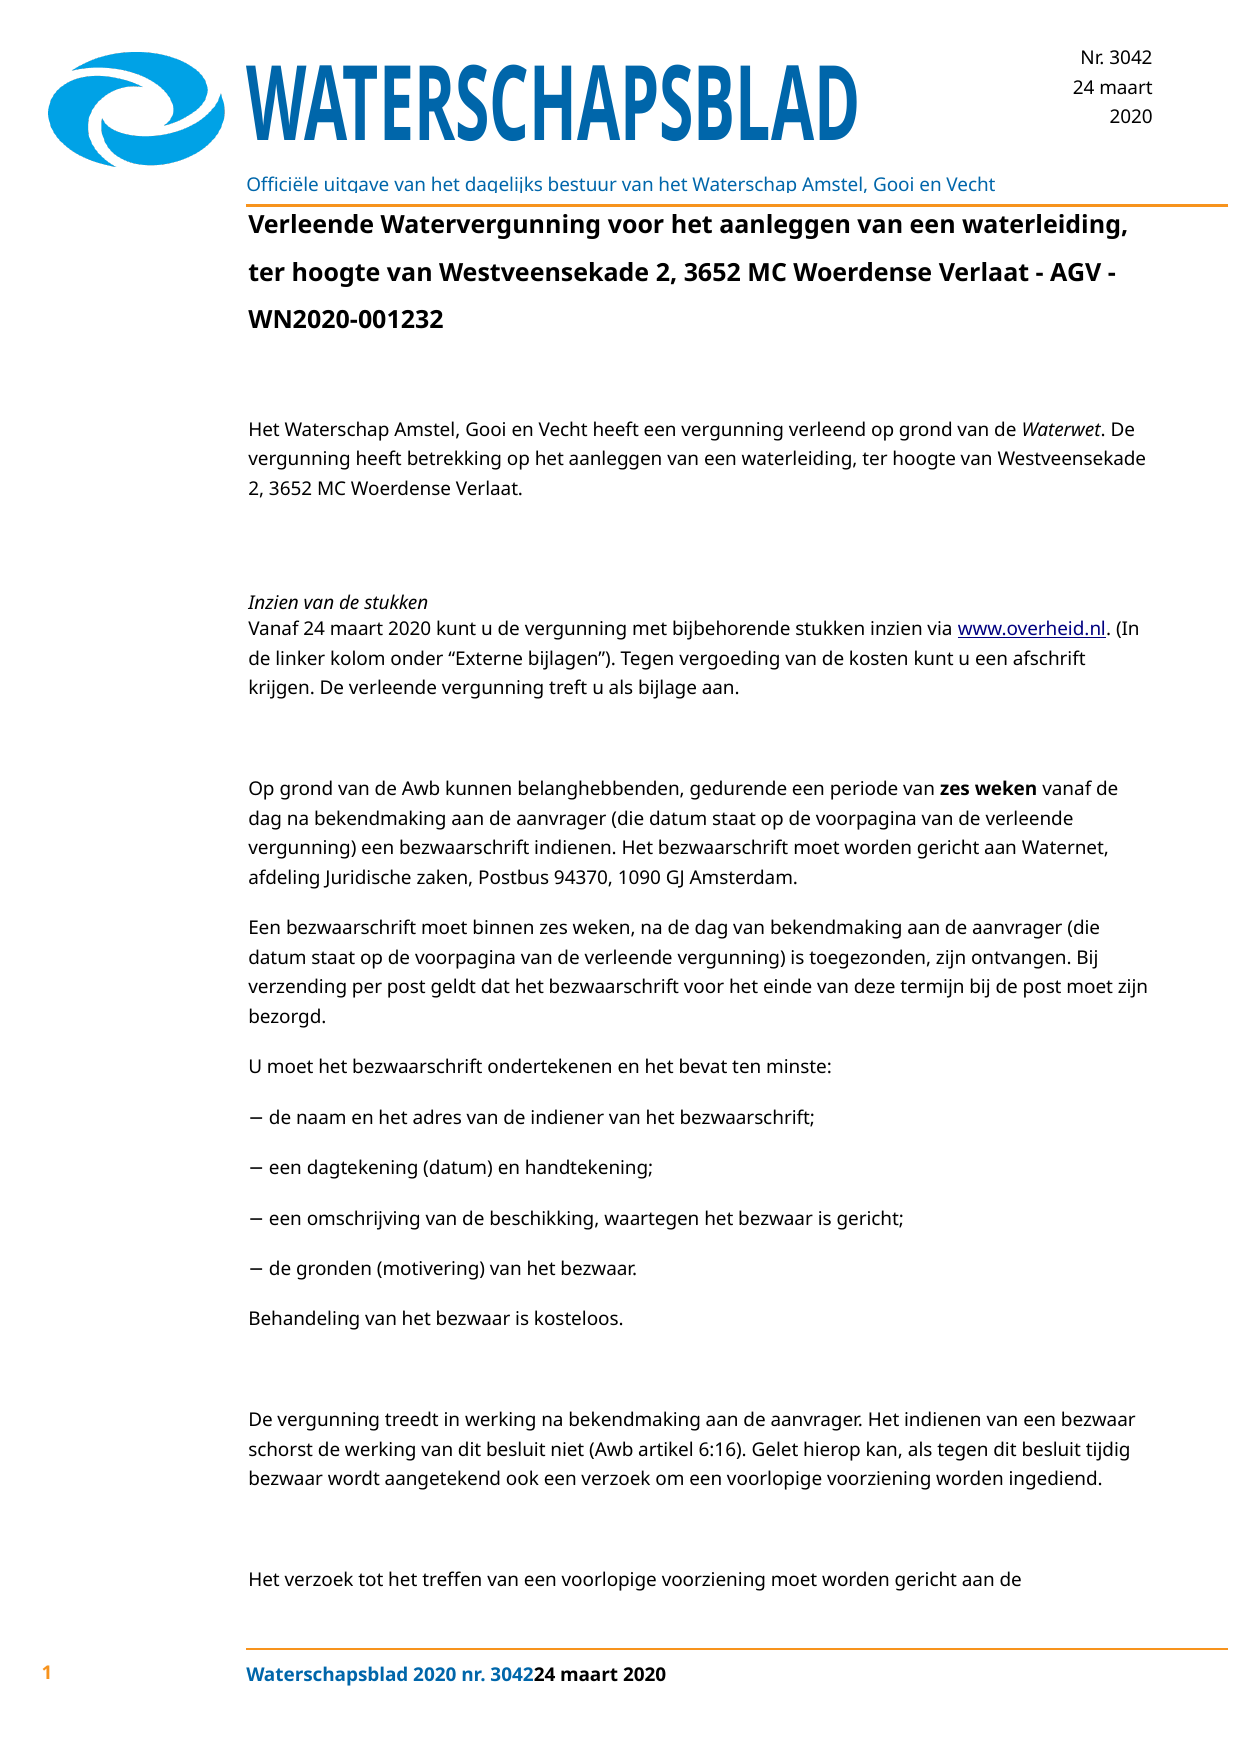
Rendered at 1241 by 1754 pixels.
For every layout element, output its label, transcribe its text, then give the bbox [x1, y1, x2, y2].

picture [41, 47, 231, 172]
text Op grond van de Awb kunnen belanghebbenden, gedurende een periode van zes weken vanaf de dag na bekendmaking aan de aanvrager (die datum staat op de voorpagina van de verleende vergunning) een bezwaarschrift indienen. Het bezwaarschrift moet worden gericht aan Waternet, afdeling Juridische zaken, Postbus 94370, 1090 GJ Amsterdam. [248, 775, 1152, 890]
text Behandeling van het bezwaar is kosteloos. [248, 1306, 1152, 1331]
text − een omschrijving van de beschikking, waartegen het bezwaar is gericht; [248, 1205, 1152, 1231]
text Het Waterschap Amstel, Gooi en Vecht heeft een vergunning verleend op grond van de Waterwet. De vergunning heeft betrekking op het aanleggen van een waterleiding, ter hoogte van Westveensekade 2, 3652 MC Woerdense Verlaat. [248, 416, 1152, 501]
text Verleende Watervergunning voor het aanleggen van een waterleiding, ter hoogte van Westveensekade 2, 3652 MC Woerdense Verlaat - AGV - WN2020-001232 [248, 207, 1152, 336]
text Het verzoek tot het treffen van een voorlopige voorziening moet worden gericht aan de [248, 1566, 1152, 1592]
text − een dagtekening (datum) en handtekening; [248, 1154, 1152, 1180]
text − de gronden (motivering) van het bezwaar. [248, 1255, 1152, 1281]
text Inzien van de stukken [248, 589, 1152, 615]
text De vergunning treedt in werking na bekendmaking aan de aanvrager. Het indienen van een bezwaar schorst de werking van dit besluit niet (Awb artikel 6:16). Gelet hierop kan, als tegen dit besluit tijdig bezwaar wordt aangetekend ook een verzoek om een voorlopige voorziening worden ingediend. [248, 1406, 1152, 1491]
text − de naam en het adres van de indiener van het bezwaarschrift; [248, 1104, 1152, 1130]
text Vanaf 24 maart 2020 kunt u de vergunning met bijbehorende stukken inzien via www.overheid.nl. (In de linker kolom onder “Externe bijlagen”). Tegen vergoeding van de kosten kunt u een afschrift krijgen. De verleende vergunning treft u als bijlage aan. [248, 615, 1152, 700]
text Een bezwaarschrift moet binnen zes weken, na de dag van bekendmaking aan de aanvrager (die datum staat op de voorpagina van de verleende vergunning) is toegezonden, zijn ontvangen. Bij verzending per post geldt dat het bezwaarschrift voor het einde van deze termijn bij de post moet zijn bezorgd. [248, 914, 1152, 1029]
text U moet het bezwaarschrift ondertekenen en het bevat ten minste: [248, 1053, 1152, 1079]
